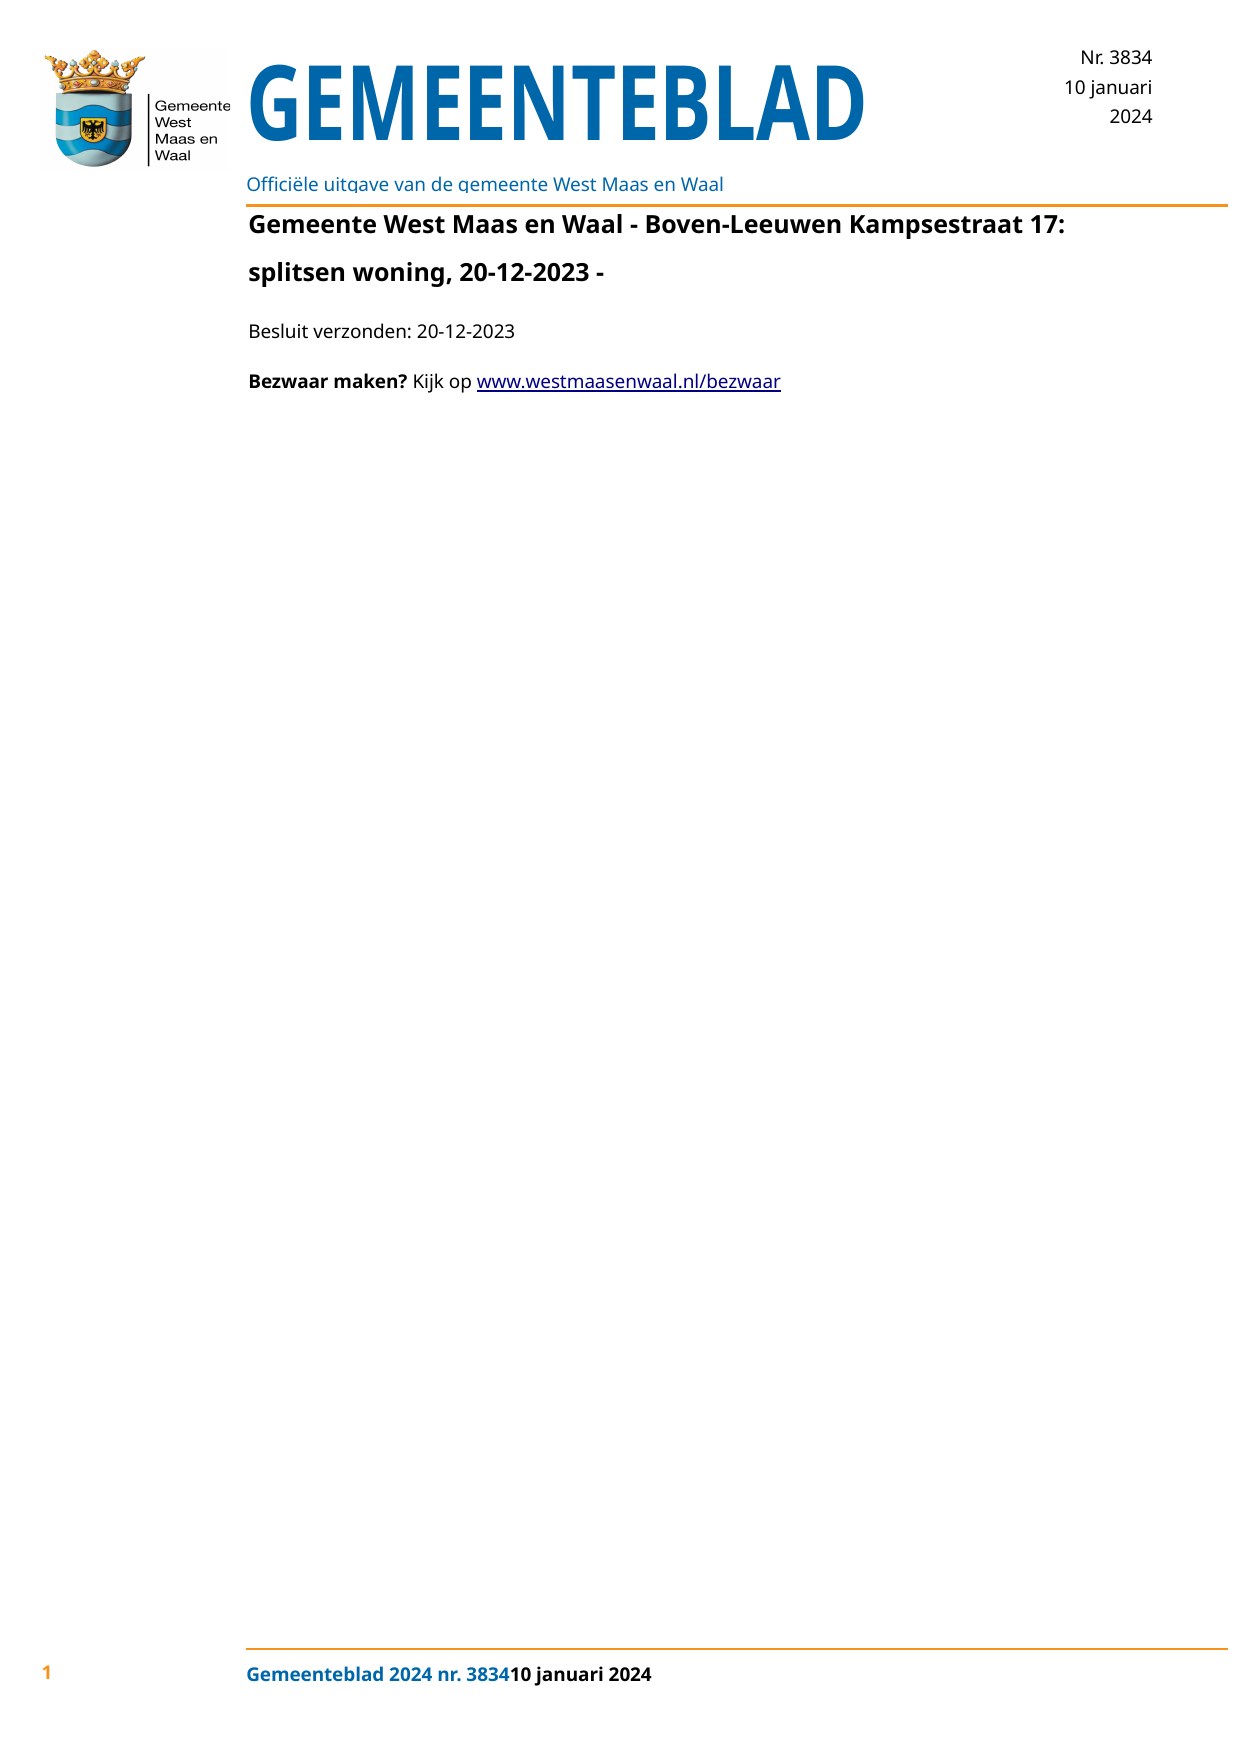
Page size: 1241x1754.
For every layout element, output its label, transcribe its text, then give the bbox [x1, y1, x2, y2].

picture [41, 47, 231, 172]
text Gemeente West Maas en Waal - Boven-Leeuwen Kampsestraat 17: splitsen woning, 20-12-2023 - [248, 207, 1152, 288]
text Besluit verzonden: 20-12-2023 [248, 318, 1152, 344]
text Bezwaar maken? Kijk op www.westmaasenwaal.nl/bezwaar [248, 368, 1152, 394]
